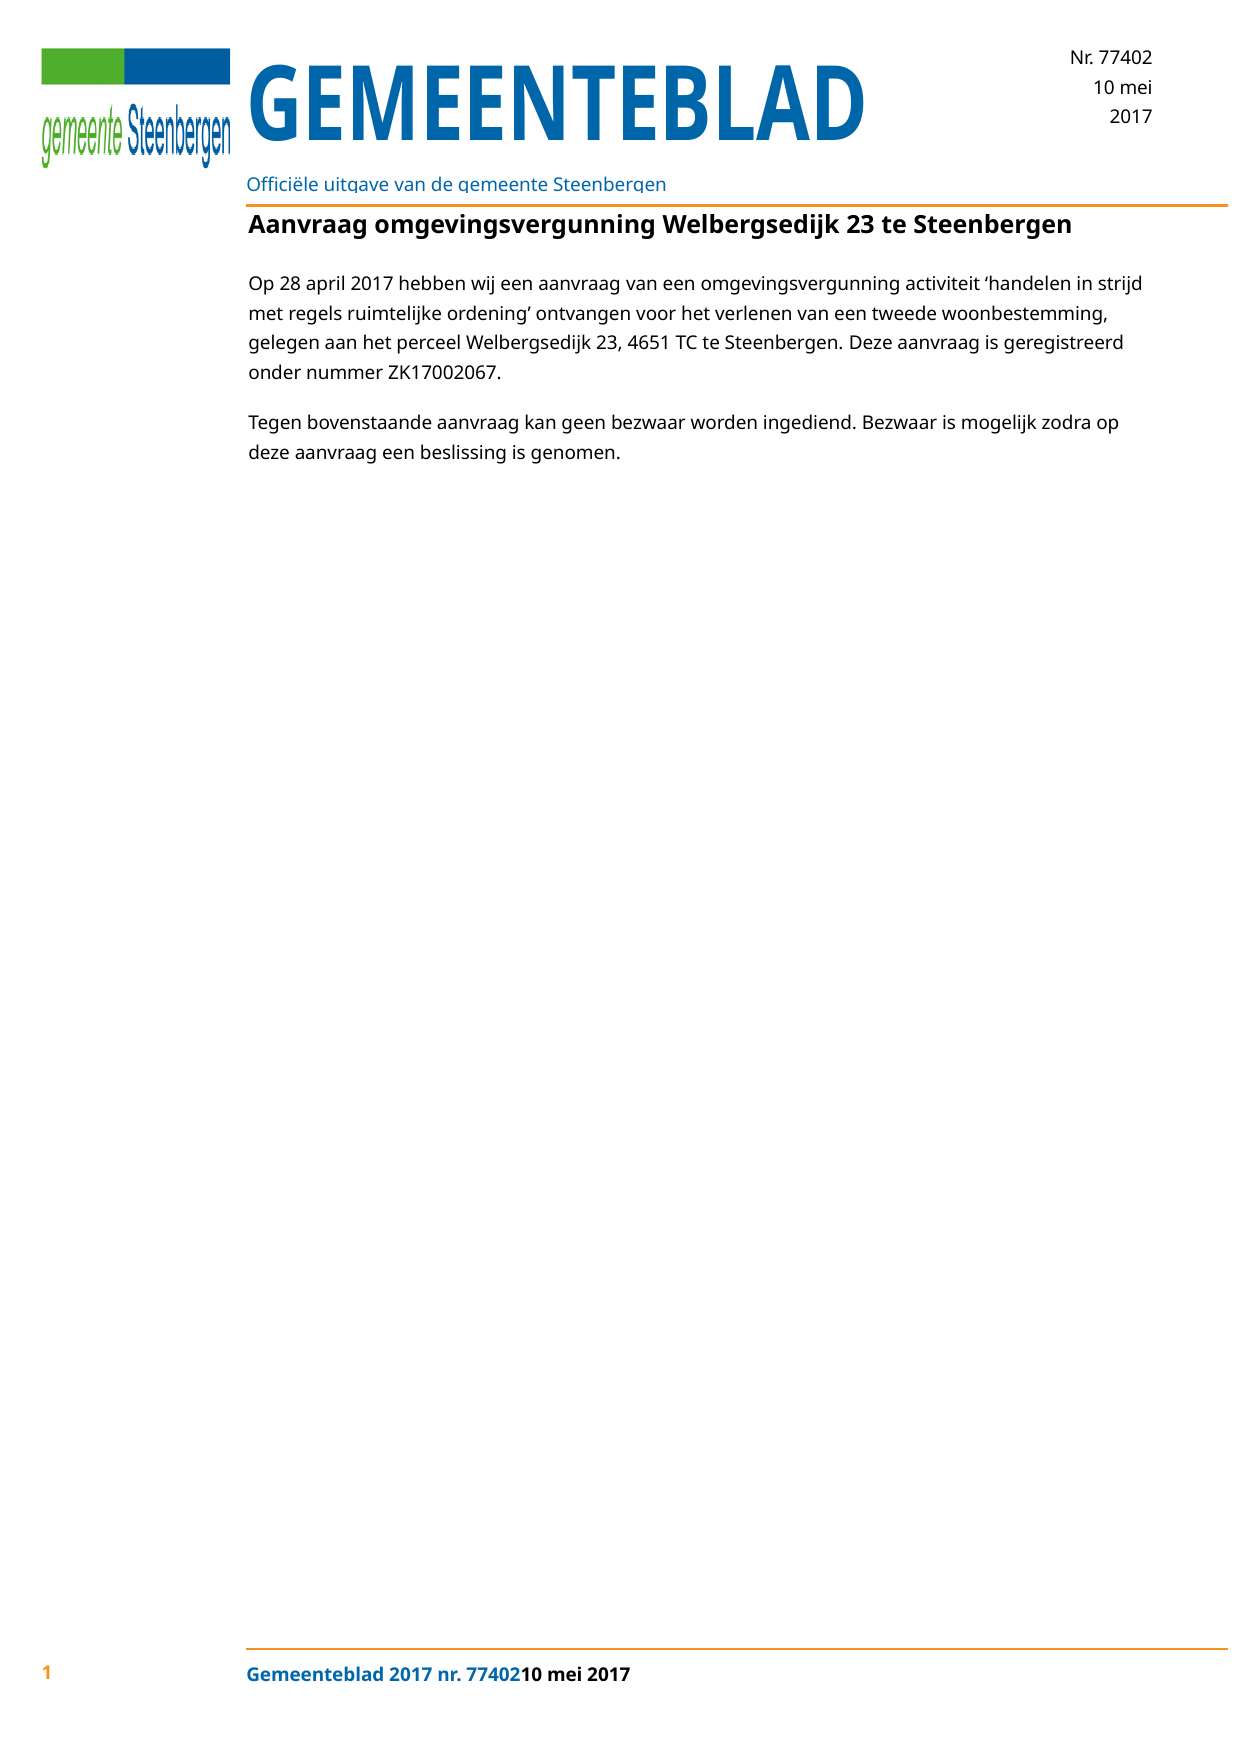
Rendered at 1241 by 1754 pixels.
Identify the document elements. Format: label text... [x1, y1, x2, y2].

picture [41, 47, 231, 172]
text Op 28 april 2017 hebben wij een aanvraag van een omgevingsvergunning activiteit ‘handelen in strijd met regels ruimtelijke ordening’ ontvangen voor het verlenen van een tweede woonbestemming, gelegen aan het perceel Welbergsedijk 23, 4651 TC te Steenbergen. Deze aanvraag is geregistreerd onder nummer ZK17002067. [248, 270, 1152, 385]
text Aanvraag omgevingsvergunning Welbergsedijk 23 te Steenbergen [248, 207, 1152, 241]
text Tegen bovenstaande aanvraag kan geen bezwaar worden ingediend. Bezwaar is mogelijk zodra op deze aanvraag een beslissing is genomen. [248, 409, 1152, 465]
